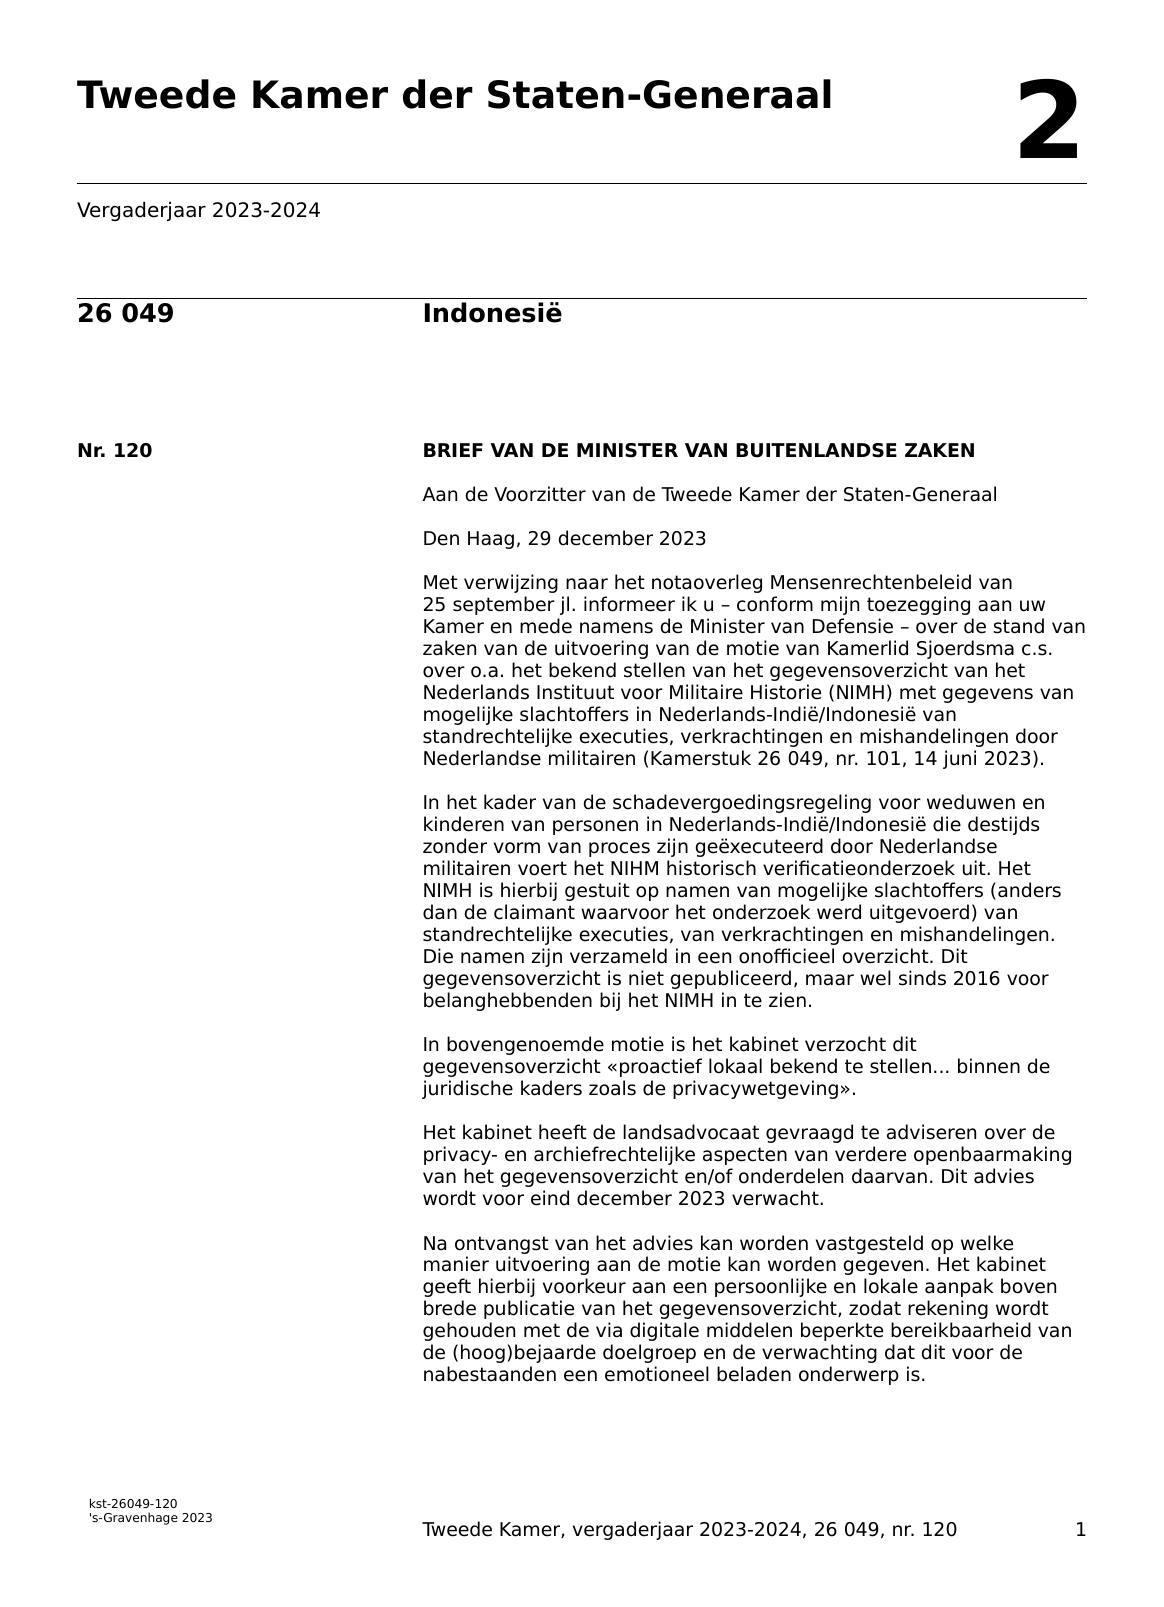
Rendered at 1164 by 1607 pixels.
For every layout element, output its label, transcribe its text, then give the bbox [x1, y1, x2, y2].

text kst-26049-120 [88, 1497, 323, 1511]
text Het kabinet heeft de landsadvocaat gevraagd te adviseren over de privacy- en archiefrechtelijke aspecten van verdere openbaarmaking van het gegevensoverzicht en/of onderdelen daarvan. Dit advies wordt voor eind december 2023 verwacht. [422, 1122, 1087, 1210]
text In bovengenoemde motie is het kabinet verzocht dit gegevensoverzicht «proactief lokaal bekend te stellen... binnen de juridische kaders zoals de privacywetgeving». [422, 1034, 1087, 1100]
text 's-Gravenhage 2023 [88, 1511, 323, 1525]
subtitle Nr. 120 BRIEF VAN DE MINISTER VAN BUITENLANDSE ZAKEN [77, 440, 1087, 462]
table_header 2 [886, 59, 1087, 183]
subtitle 26 049 Indonesië [77, 299, 1087, 329]
text Met verwijzing naar het notaoverleg Mensenrechtenbeleid van 25 september jl. informeer ik u – conform mijn toezegging aan uw Kamer en mede namens de Minister van Defensie – over de stand van zaken van de uitvoering van de motie van Kamerlid Sjoerdsma c.s. over o.a. het bekend stellen van het gegevensoverzicht van het Nederlands Instituut voor Militaire Historie (NIMH) met gegevens van mogelijke slachtoffers in Nederlands-Indië/Indonesië van standrechtelijke executies, verkrachtingen en mishandelingen door Nederlandse militairen (Kamerstuk 26 049, nr. 101, 14 juni 2023). [422, 572, 1087, 770]
text Aan de Voorzitter van de Tweede Kamer der Staten-Generaal [422, 484, 1087, 506]
text Na ontvangst van het advies kan worden vastgesteld op welke manier uitvoering aan de motie kan worden gegeven. Het kabinet geeft hierbij voorkeur aan een persoonlijke en lokale aanpak boven brede publicatie van het gegevensoverzicht, zodat rekening wordt gehouden met de via digitale middelen beperkte bereikbaarheid van de (hoog)bejaarde doelgroep en de verwachting dat dit voor de nabestaanden een emotioneel beladen onderwerp is. [422, 1232, 1087, 1386]
table_header Tweede Kamer der Staten-Generaal [77, 59, 886, 183]
table_cell Vergaderjaar 2023-2024 [77, 184, 1087, 298]
text Den Haag, 29 december 2023 [422, 528, 1087, 550]
text In het kader van de schadevergoedingsregeling voor weduwen en kinderen van personen in Nederlands-Indië/Indonesië die destijds zonder vorm van proces zijn geëxecuteerd door Nederlandse militairen voert het NIHM historisch verificatieonderzoek uit. Het NIMH is hierbij gestuit op namen van mogelijke slachtoffers (anders dan de claimant waarvoor het onderzoek werd uitgevoerd) van standrechtelijke executies, van verkrachtingen en mishandelingen. Die namen zijn verzameld in een onofficieel overzicht. Dit gegevensoverzicht is niet gepubliceerd, maar wel sinds 2016 voor belanghebbenden bij het NIMH in te zien. [422, 792, 1087, 1012]
